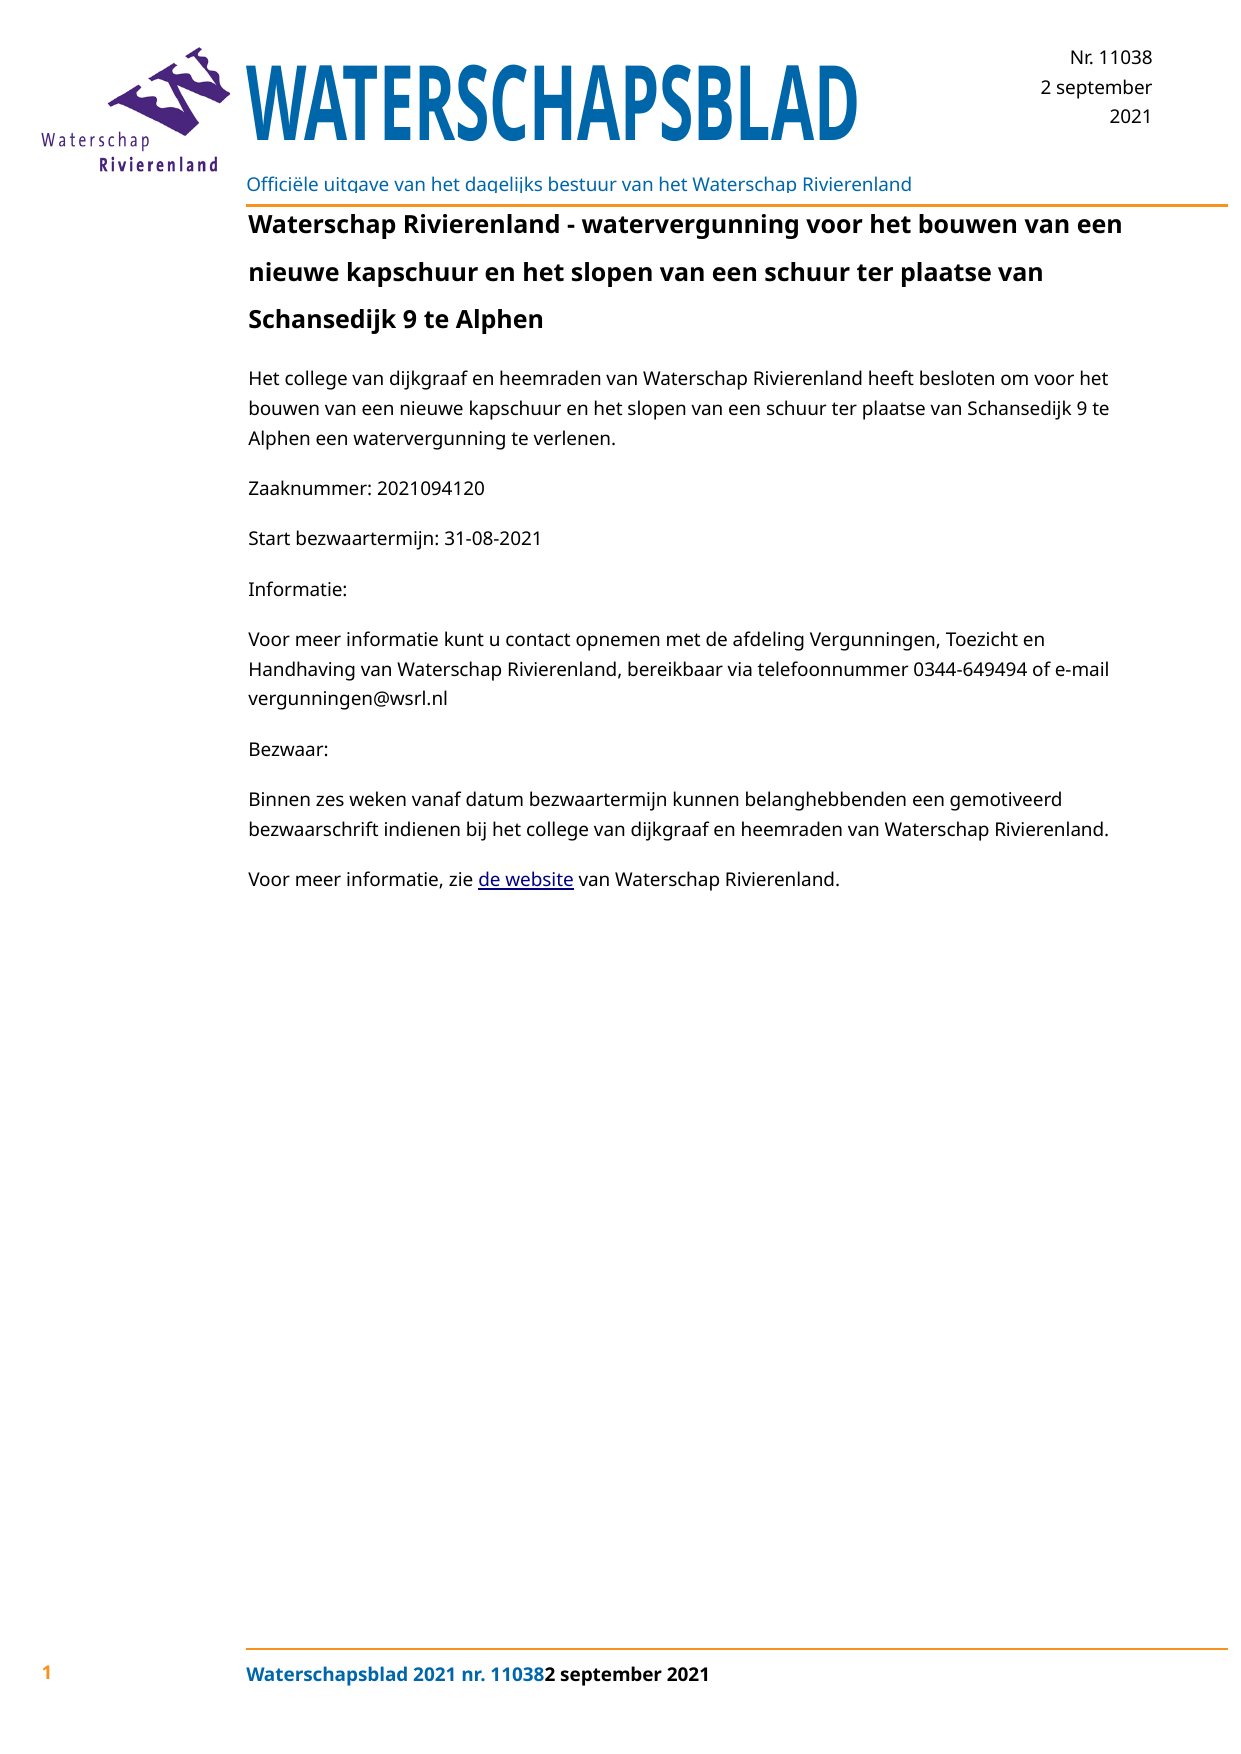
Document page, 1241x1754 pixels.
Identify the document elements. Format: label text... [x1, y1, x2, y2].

text Bezwaar: [248, 736, 1152, 762]
text Informatie: [248, 576, 1152, 602]
text Waterschap Rivierenland - watervergunning voor het bouwen van een nieuwe kapschuur en het slopen van een schuur ter plaatse van Schansedijk 9 te Alphen [248, 207, 1152, 336]
text Zaaknummer: 2021094120 [248, 475, 1152, 501]
text Start bezwaartermijn: 31-08-2021 [248, 526, 1152, 551]
text Het college van dijkgraaf en heemraden van Waterschap Rivierenland heeft besloten om voor het bouwen van een nieuwe kapschuur en het slopen van een schuur ter plaatse van Schansedijk 9 te Alphen een watervergunning te verlenen. [248, 366, 1152, 450]
text Voor meer informatie kunt u contact opnemen met de afdeling Vergunningen, Toezicht en Handhaving van Waterschap Rivierenland, bereikbaar via telefoonnummer 0344-649494 of e-mail vergunningen@wsrl.nl [248, 626, 1152, 711]
text Binnen zes weken vanaf datum bezwaartermijn kunnen belanghebbenden een gemotiveerd bezwaarschrift indienen bij het college van dijkgraaf en heemraden van Waterschap Rivierenland. [248, 786, 1152, 842]
text Voor meer informatie, zie de website van Waterschap Rivierenland. [248, 866, 1152, 892]
picture [41, 47, 231, 172]
